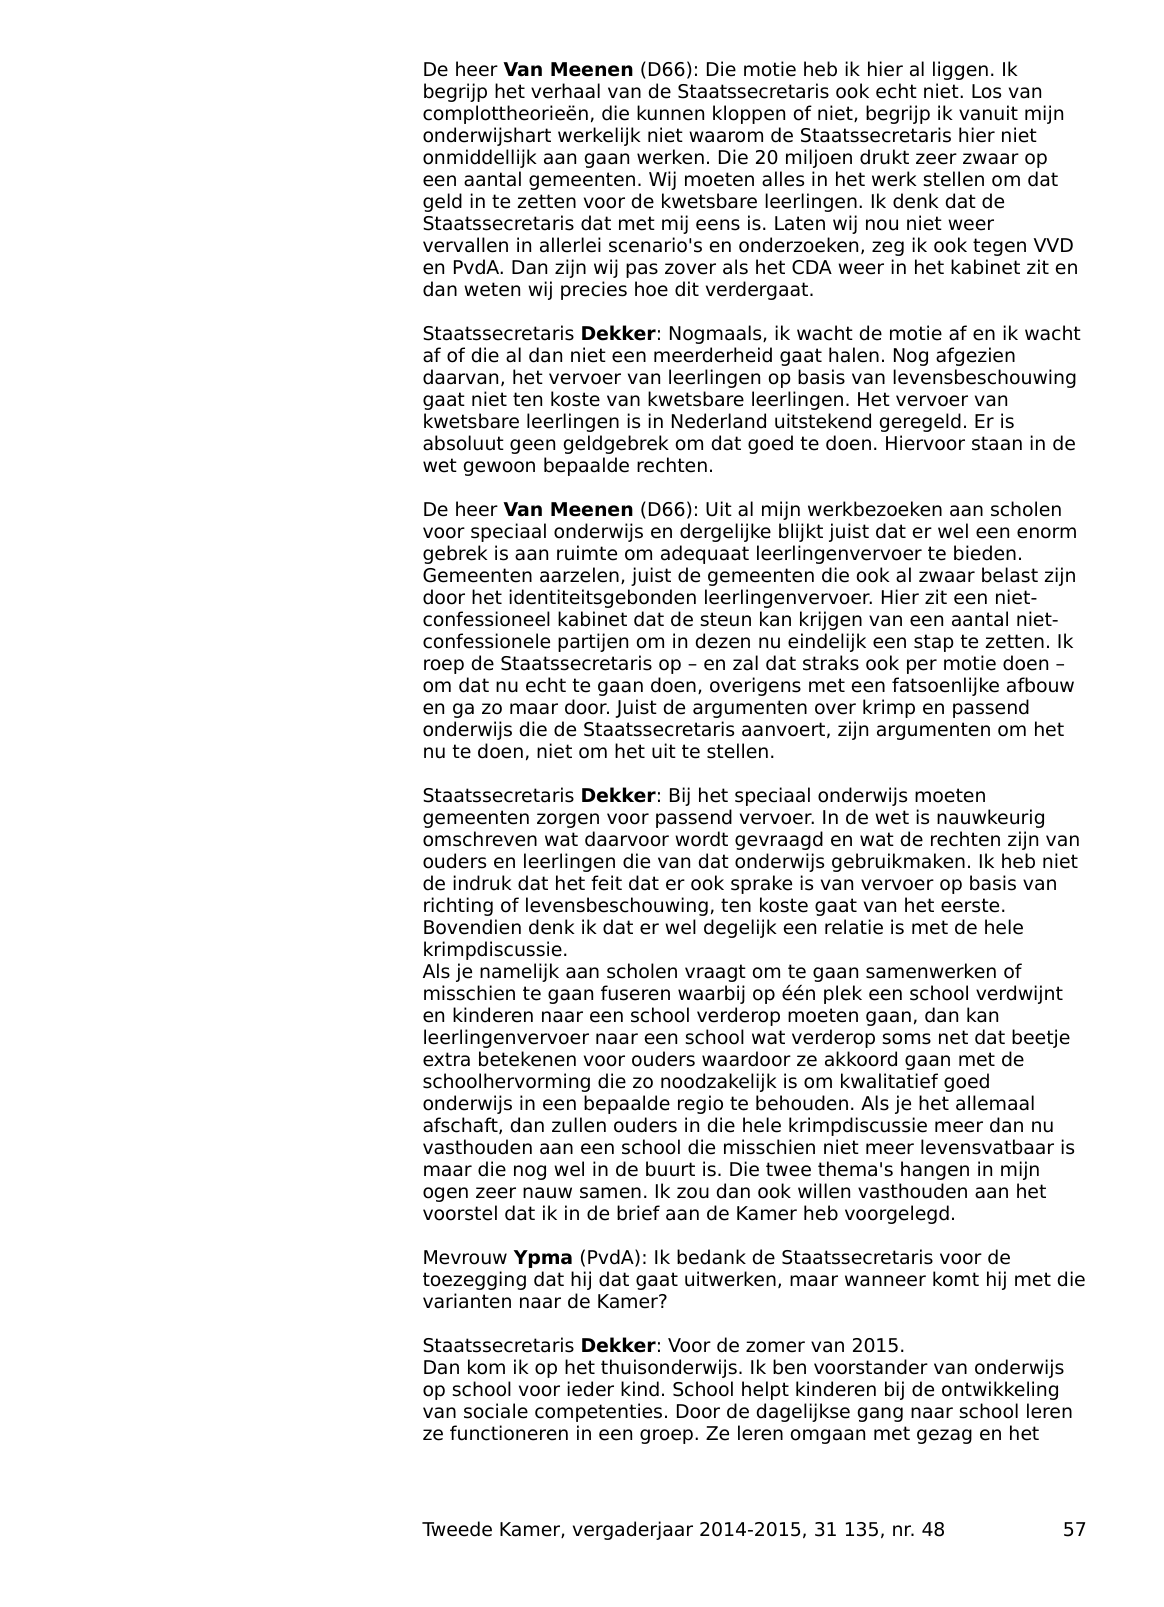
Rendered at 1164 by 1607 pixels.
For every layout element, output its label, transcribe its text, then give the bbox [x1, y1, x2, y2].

text Dan kom ik op het thuisonderwijs. Ik ben voorstander van onderwijs op school voor ieder kind. School helpt kinderen bij de ontwikkeling van sociale competenties. Door de dagelijkse gang naar school leren ze functioneren in een groep. Ze leren omgaan met gezag en het [422, 1357, 1087, 1445]
text Staatssecretaris Dekker: Bij het speciaal onderwijs moeten gemeenten zorgen voor passend vervoer. In de wet is nauwkeurig omschreven wat daarvoor wordt gevraagd en wat de rechten zijn van ouders en leerlingen die van dat onderwijs gebruikmaken. Ik heb niet de indruk dat het feit dat er ook sprake is van vervoer op basis van richting of levensbeschouwing, ten koste gaat van het eerste. Bovendien denk ik dat er wel degelijk een relatie is met de hele krimpdiscussie. [422, 785, 1087, 961]
text Mevrouw Ypma (PvdA): Ik bedank de Staatssecretaris voor de toezegging dat hij dat gaat uitwerken, maar wanneer komt hij met die varianten naar de Kamer? [422, 1247, 1087, 1313]
text Staatssecretaris Dekker: Voor de zomer van 2015. [422, 1335, 1087, 1357]
text Als je namelijk aan scholen vraagt om te gaan samenwerken of misschien te gaan fuseren waarbij op één plek een school verdwijnt en kinderen naar een school verderop moeten gaan, dan kan leerlingenvervoer naar een school wat verderop soms net dat beetje extra betekenen voor ouders waardoor ze akkoord gaan met de schoolhervorming die zo noodzakelijk is om kwalitatief goed onderwijs in een bepaalde regio te behouden. Als je het allemaal afschaft, dan zullen ouders in die hele krimpdiscussie meer dan nu vasthouden aan een school die misschien niet meer levensvatbaar is maar die nog wel in de buurt is. Die twee thema's hangen in mijn ogen zeer nauw samen. Ik zou dan ook willen vasthouden aan het voorstel dat ik in de brief aan de Kamer heb voorgelegd. [422, 961, 1087, 1224]
text Staatssecretaris Dekker: Nogmaals, ik wacht de motie af en ik wacht af of die al dan niet een meerderheid gaat halen. Nog afgezien daarvan, het vervoer van leerlingen op basis van levensbeschouwing gaat niet ten koste van kwetsbare leerlingen. Het vervoer van kwetsbare leerlingen is in Nederland uitstekend geregeld. Er is absoluut geen geldgebrek om dat goed te doen. Hiervoor staan in de wet gewoon bepaalde rechten. [422, 323, 1087, 477]
text De heer Van Meenen (D66): Uit al mijn werkbezoeken aan scholen voor speciaal onderwijs en dergelijke blijkt juist dat er wel een enorm gebrek is aan ruimte om adequaat leerlingenvervoer te bieden. Gemeenten aarzelen, juist de gemeenten die ook al zwaar belast zijn door het identiteitsgebonden leerlingenvervoer. Hier zit een niet-confessioneel kabinet dat de steun kan krijgen van een aantal niet-confessionele partijen om in dezen nu eindelijk een stap te zetten. Ik roep de Staatssecretaris op – en zal dat straks ook per motie doen – om dat nu echt te gaan doen, overigens met een fatsoenlijke afbouw en ga zo maar door. Juist de argumenten over krimp en passend onderwijs die de Staatssecretaris aanvoert, zijn argumenten om het nu te doen, niet om het uit te stellen. [422, 499, 1087, 763]
text De heer Van Meenen (D66): Die motie heb ik hier al liggen. Ik begrijp het verhaal van de Staatssecretaris ook echt niet. Los van complottheorieën, die kunnen kloppen of niet, begrijp ik vanuit mijn onderwijshart werkelijk niet waarom de Staatssecretaris hier niet onmiddellijk aan gaan werken. Die 20 miljoen drukt zeer zwaar op een aantal gemeenten. Wij moeten alles in het werk stellen om dat geld in te zetten voor de kwetsbare leerlingen. Ik denk dat de Staatssecretaris dat met mij eens is. Laten wij nou niet weer vervallen in allerlei scenario's en onderzoeken, zeg ik ook tegen VVD en PvdA. Dan zijn wij pas zover als het CDA weer in het kabinet zit en dan weten wij precies hoe dit verdergaat. [422, 59, 1087, 301]
